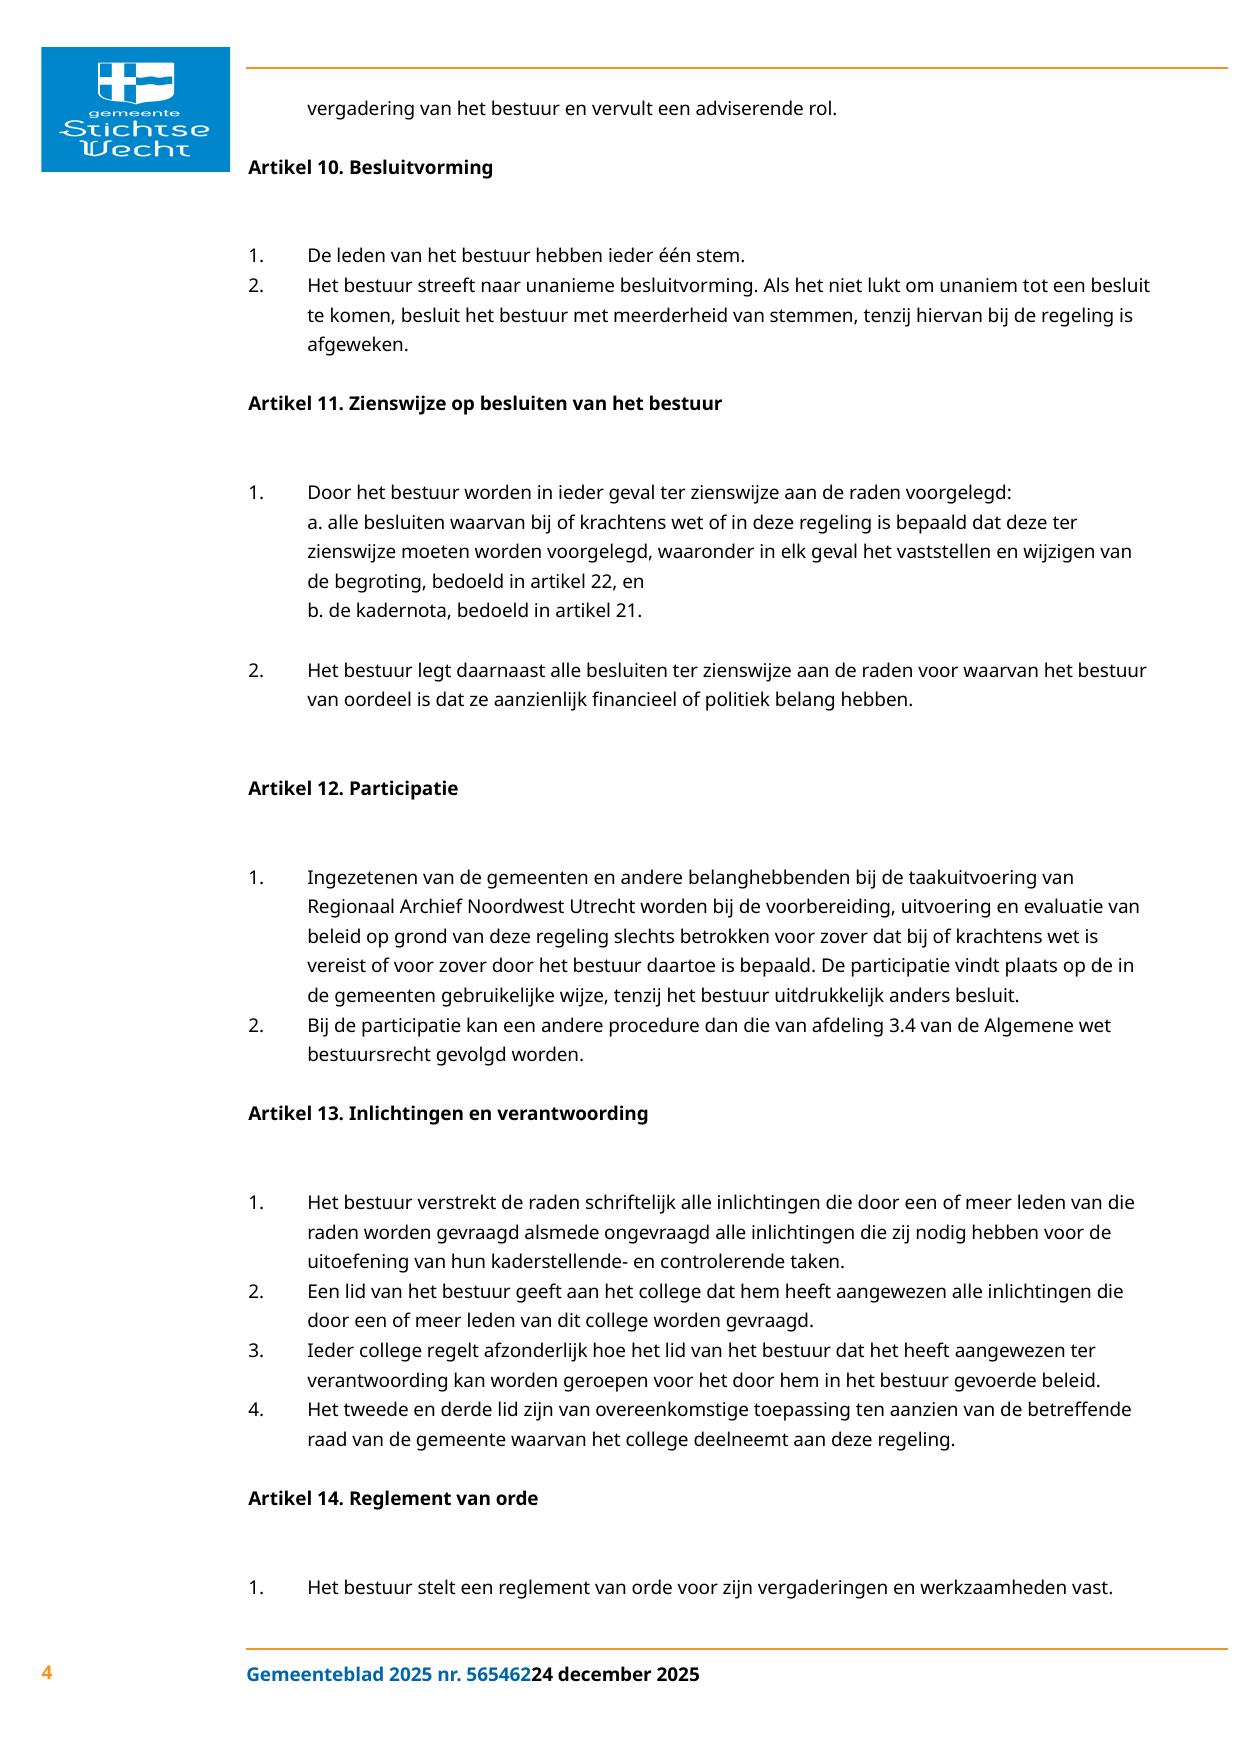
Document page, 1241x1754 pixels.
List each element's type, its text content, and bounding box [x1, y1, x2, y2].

list a. alle besluiten waarvan bij of krachtens wet of in deze regeling is bepaald dat deze ter zienswijze moeten worden voorgelegd, waaronder in elk geval het vaststellen en wijzigen van de begroting, bedoeld in artikel 22, en [248, 509, 1152, 594]
list b. de kadernota, bedoeld in artikel 21. [248, 598, 1152, 623]
list Het bestuur legt daarnaast alle besluiten ter zienswijze aan de raden voor waarvan het bestuur van oordeel is dat ze aanzienlijk financieel of politiek belang hebben. [248, 657, 1152, 712]
list Een lid van het bestuur geeft aan het college dat hem heeft aangewezen alle inlichtingen die door een of meer leden van dit college worden gevraagd. [248, 1278, 1152, 1333]
list Het bestuur streeft naar unanieme besluitvorming. Als het niet lukt om unaniem tot een besluit te komen, besluit het bestuur met meerderheid van stemmen, tenzij hiervan bij de regeling is afgeweken. [248, 272, 1152, 357]
picture [99, 63, 135, 101]
list Door het bestuur worden in ieder geval ter zienswijze aan de raden voorgelegd: [248, 479, 1152, 505]
list Het bestuur verstrekt de raden schriftelijk alle inlichtingen die door een of meer leden van die raden worden gevraagd alsmede ongevraagd alle inlichtingen die zij nodig hebben voor de uitoefening van hun kaderstellende- en controlerende taken. [248, 1189, 1152, 1274]
text Artikel 12. Participatie [248, 775, 1152, 801]
text Artikel 14. Reglement van orde [248, 1485, 1152, 1511]
list Ingezetenen van de gemeenten en andere belanghebbenden bij de taakuitvoering van Regionaal Archief Noordwest Utrecht worden bij de voorbereiding, uitvoering en evaluatie van beleid op grond van deze regeling slechts betrokken voor zover dat bij of krachtens wet is vereist of voor zover door het bestuur daartoe is bepaald. De participatie vindt plaats op de in de gemeenten gebruikelijke wijze, tenzij het bestuur uitdrukkelijk anders besluit. [248, 864, 1152, 1008]
picture [137, 63, 174, 103]
list Het bestuur stelt een reglement van orde voor zijn vergaderingen en werkzaamheden vast. [248, 1574, 1152, 1600]
text Artikel 13. Inlichtingen en verantwoording [248, 1101, 1152, 1126]
text Artikel 11. Zienswijze op besluiten van het bestuur [248, 391, 1152, 416]
list De leden van het bestuur hebben ieder één stem. [248, 243, 1152, 268]
text Artikel 10. Besluitvorming [248, 154, 1152, 180]
list Het tweede en derde lid zijn van overeenkomstige toepassing ten aanzien van de betreffende raad van de gemeente waarvan het college deelneemt aan deze regeling. [248, 1396, 1152, 1452]
list Ieder college regelt afzonderlijk hoe het lid van het bestuur dat het heeft aangewezen ter verantwoording kan worden geroepen voor het door hem in het bestuur gevoerde beleid. [248, 1337, 1152, 1393]
list Bij de participatie kan een andere procedure dan die van afdeling 3.4 van de Algemene wet bestuursrecht gevolgd worden. [248, 1012, 1152, 1067]
list vergadering van het bestuur en vervult een adviserende rol. [248, 95, 1152, 121]
